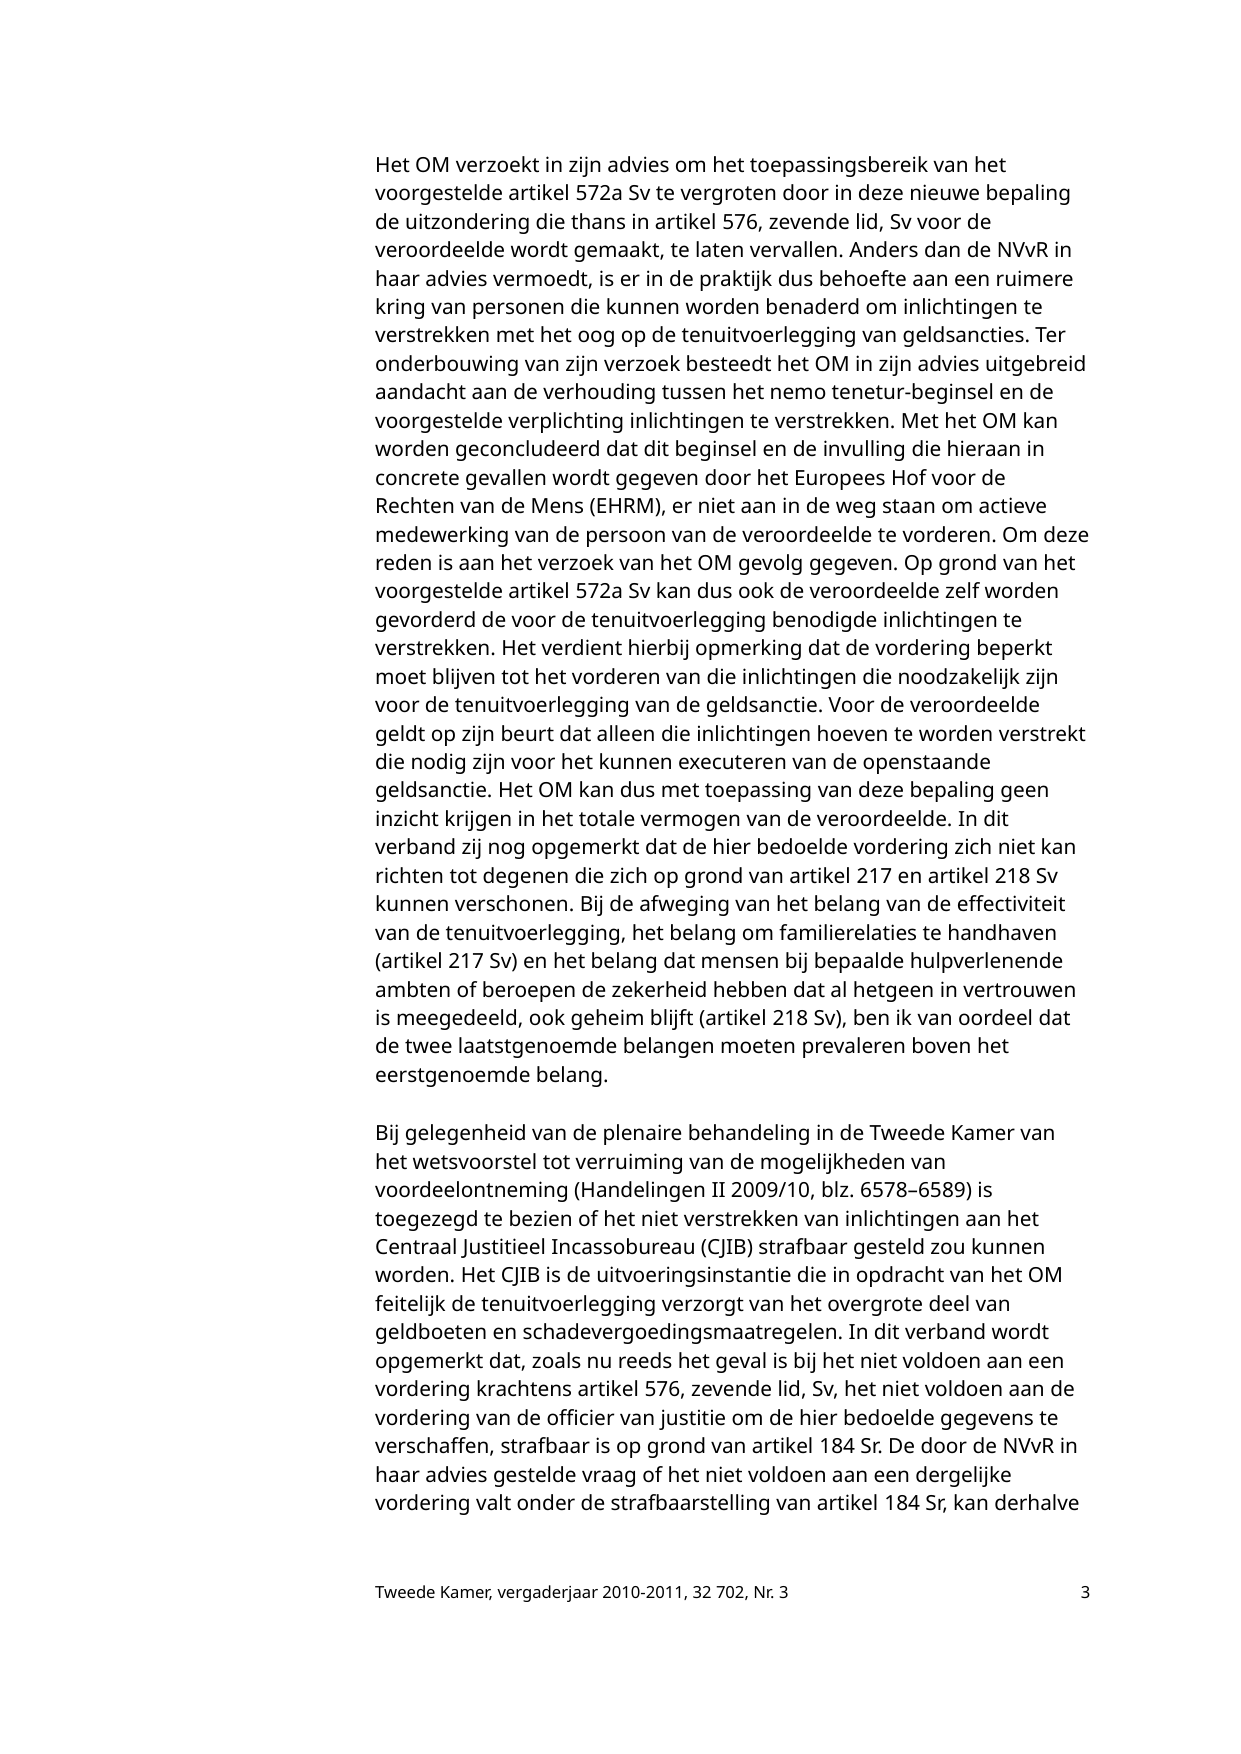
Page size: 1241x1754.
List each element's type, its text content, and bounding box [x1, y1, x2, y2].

text Het OM verzoekt in zijn advies om het toepassingsbereik van het voorgestelde artikel 572a Sv te vergroten door in deze nieuwe bepaling de uitzondering die thans in artikel 576, zevende lid, Sv voor de veroordeelde wordt gemaakt, te laten vervallen. Anders dan de NVvR in haar advies vermoedt, is er in de praktijk dus behoefte aan een ruimere kring van personen die kunnen worden benaderd om inlichtingen te verstrekken met het oog op de tenuitvoerlegging van geldsancties. Ter onderbouwing van zijn verzoek besteedt het OM in zijn advies uitgebreid aandacht aan de verhouding tussen het nemo tenetur-beginsel en de voorgestelde verplichting inlichtingen te verstrekken. Met het OM kan worden geconcludeerd dat dit beginsel en de invulling die hieraan in concrete gevallen wordt gegeven door het Europees Hof voor de Rechten van de Mens (EHRM), er niet aan in de weg staan om actieve medewerking van de persoon van de veroordeelde te vorderen. Om deze reden is aan het verzoek van het OM gevolg gegeven. Op grond van het voorgestelde artikel 572a Sv kan dus ook de veroordeelde zelf worden gevorderd de voor de tenuitvoerlegging benodigde inlichtingen te verstrekken. Het verdient hierbij opmerking dat de vordering beperkt moet blijven tot het vorderen van die inlichtingen die noodzakelijk zijn voor de tenuitvoerlegging van de geldsanctie. Voor de veroordeelde geldt op zijn beurt dat alleen die inlichtingen hoeven te worden verstrekt die nodig zijn voor het kunnen executeren van de openstaande geldsanctie. Het OM kan dus met toepassing van deze bepaling geen inzicht krijgen in het totale vermogen van de veroordeelde. In dit verband zij nog opgemerkt dat de hier bedoelde vordering zich niet kan richten tot degenen die zich op grond van artikel 217 en artikel 218 Sv kunnen verschonen. Bij de afweging van het belang van de effectiviteit van de tenuitvoerlegging, het belang om familierelaties te handhaven (artikel 217 Sv) en het belang dat mensen bij bepaalde hulpverlenende ambten of beroepen de zekerheid hebben dat al hetgeen in vertrouwen is meegedeeld, ook geheim blijft (artikel 218 Sv), ben ik van oordeel dat de twee laatstgenoemde belangen moeten prevaleren boven het eerstgenoemde belang. [375, 150, 1090, 1088]
text Bij gelegenheid van de plenaire behandeling in de Tweede Kamer van het wetsvoorstel tot verruiming van de mogelijkheden van voordeelontneming (Handelingen II 2009/10, blz. 6578–6589) is toegezegd te bezien of het niet verstrekken van inlichtingen aan het Centraal Justitieel Incassobureau (CJIB) strafbaar gesteld zou kunnen worden. Het CJIB is de uitvoeringsinstantie die in opdracht van het OM feitelijk de tenuitvoerlegging verzorgt van het overgrote deel van geldboeten en schadevergoedingsmaatregelen. In dit verband wordt opgemerkt dat, zoals nu reeds het geval is bij het niet voldoen aan een vordering krachtens artikel 576, zevende lid, Sv, het niet voldoen aan de vordering van de officier van justitie om de hier bedoelde gegevens te verschaffen, strafbaar is op grond van artikel 184 Sr. De door de NVvR in haar advies gestelde vraag of het niet voldoen aan een dergelijke vordering valt onder de strafbaarstelling van artikel 184 Sr, kan derhalve [375, 1118, 1090, 1517]
